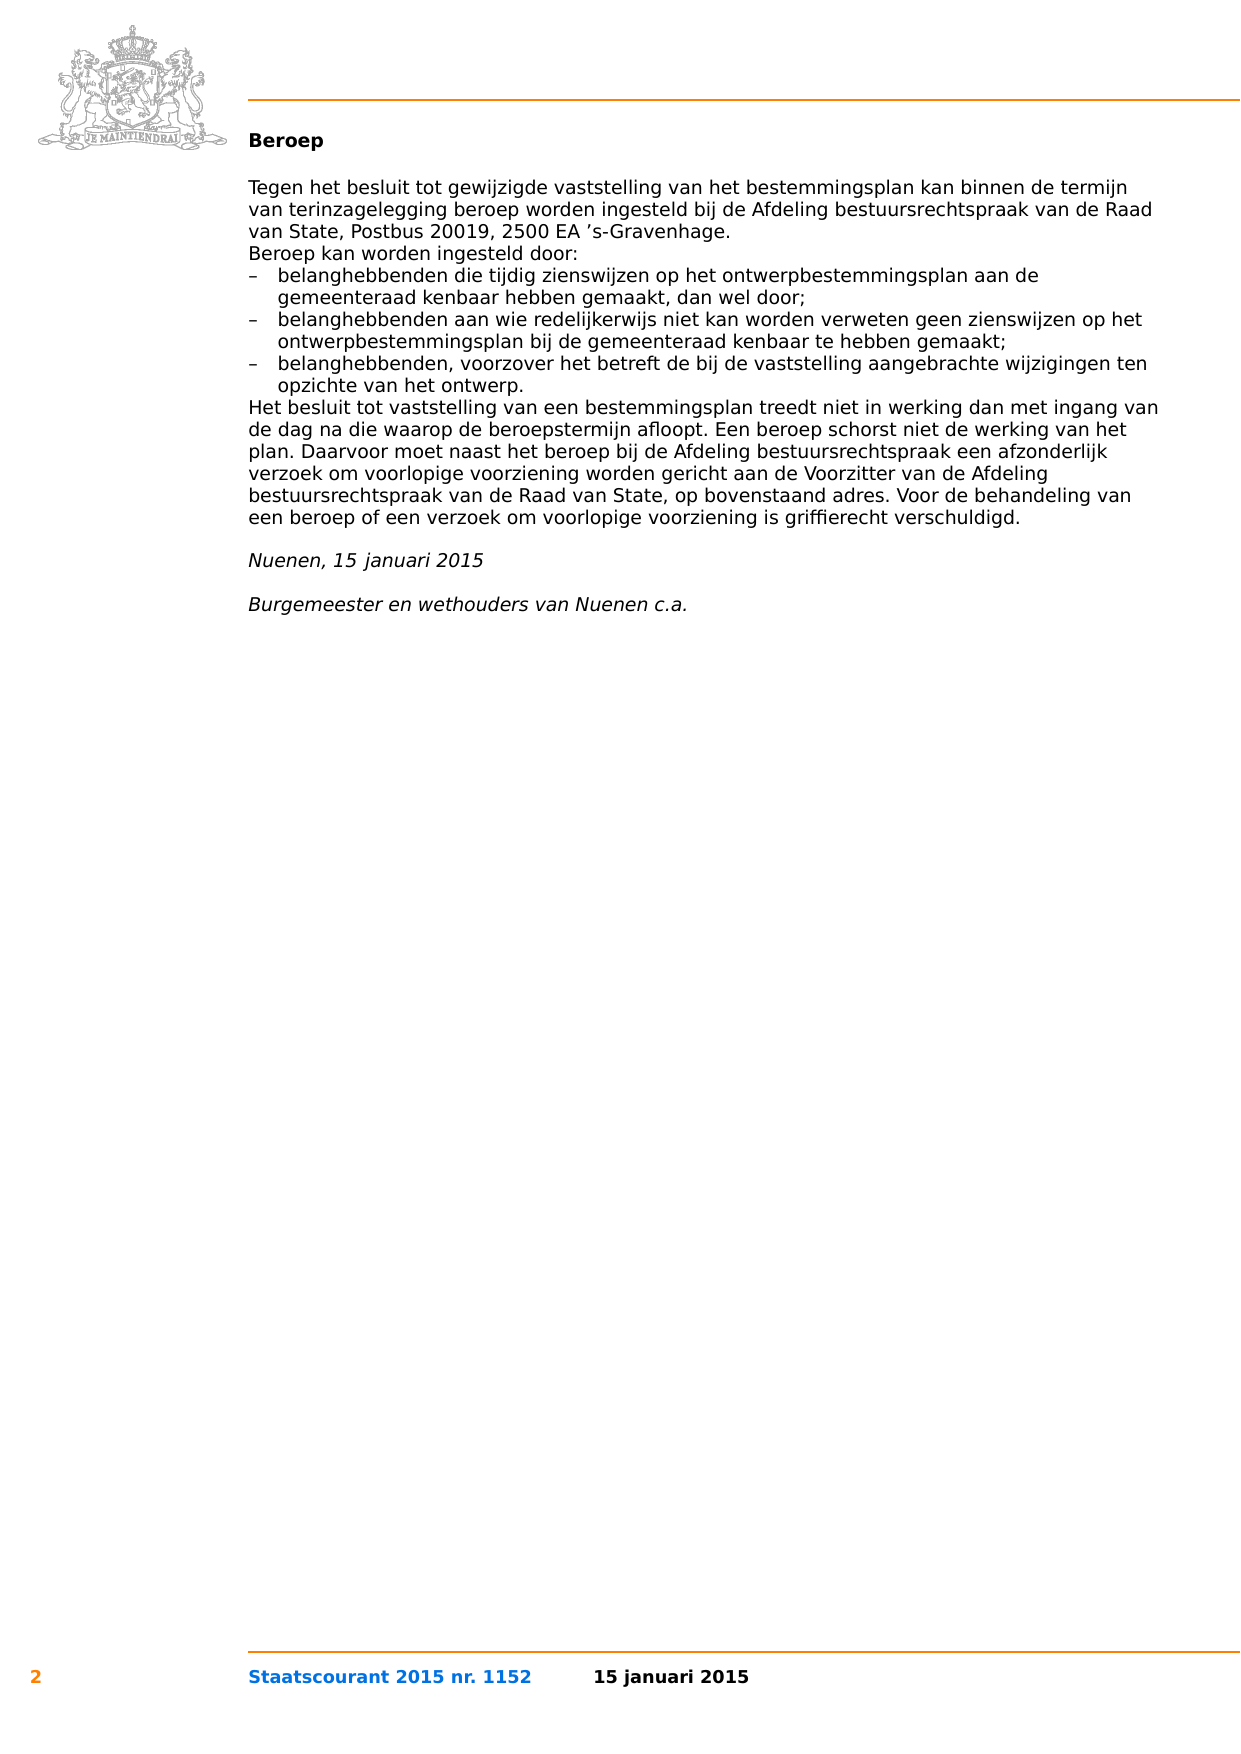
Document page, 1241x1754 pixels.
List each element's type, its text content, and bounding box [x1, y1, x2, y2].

text Burgemeester en wethouders van Nuenen c.a. [248, 594, 1163, 616]
text Beroep kan worden ingesteld door: [248, 243, 1163, 265]
text Tegen het besluit tot gewijzigde vaststelling van het bestemmingsplan kan binnen de termijn van terinzagelegging beroep worden ingesteld bij de Afdeling bestuursrechtspraak van de Raad van State, Postbus 20019, 2500 EA ’s-Gravenhage. [248, 177, 1163, 243]
text Nuenen, 15 januari 2015 [248, 550, 1163, 572]
text – belanghebbenden die tijdig zienswijzen op het ontwerpbestemmingsplan aan de gemeenteraad kenbaar hebben gemaakt, dan wel door; [248, 265, 1163, 309]
text – belanghebbenden, voorzover het betreft de bij de vaststelling aangebrachte wijzigingen ten opzichte van het ontwerp. [248, 353, 1163, 397]
text – belanghebbenden aan wie redelijkerwijs niet kan worden verweten geen zienswijzen op het ontwerpbestemmingsplan bij de gemeenteraad kenbaar te hebben gemaakt; [248, 309, 1163, 353]
subtitle Beroep [248, 130, 1163, 152]
picture [38, 25, 227, 150]
text Het besluit tot vaststelling van een bestemmingsplan treedt niet in werking dan met ingang van de dag na die waarop de beroepstermijn afloopt. Een beroep schorst niet de werking van het plan. Daarvoor moet naast het beroep bij de Afdeling bestuursrechtspraak een afzonderlijk verzoek om voorlopige voorziening worden gericht aan de Voorzitter van de Afdeling bestuursrechtspraak van de Raad van State, op bovenstaand adres. Voor de behandeling van een beroep of een verzoek om voorlopige voorziening is griffierecht verschuldigd. [248, 397, 1163, 528]
